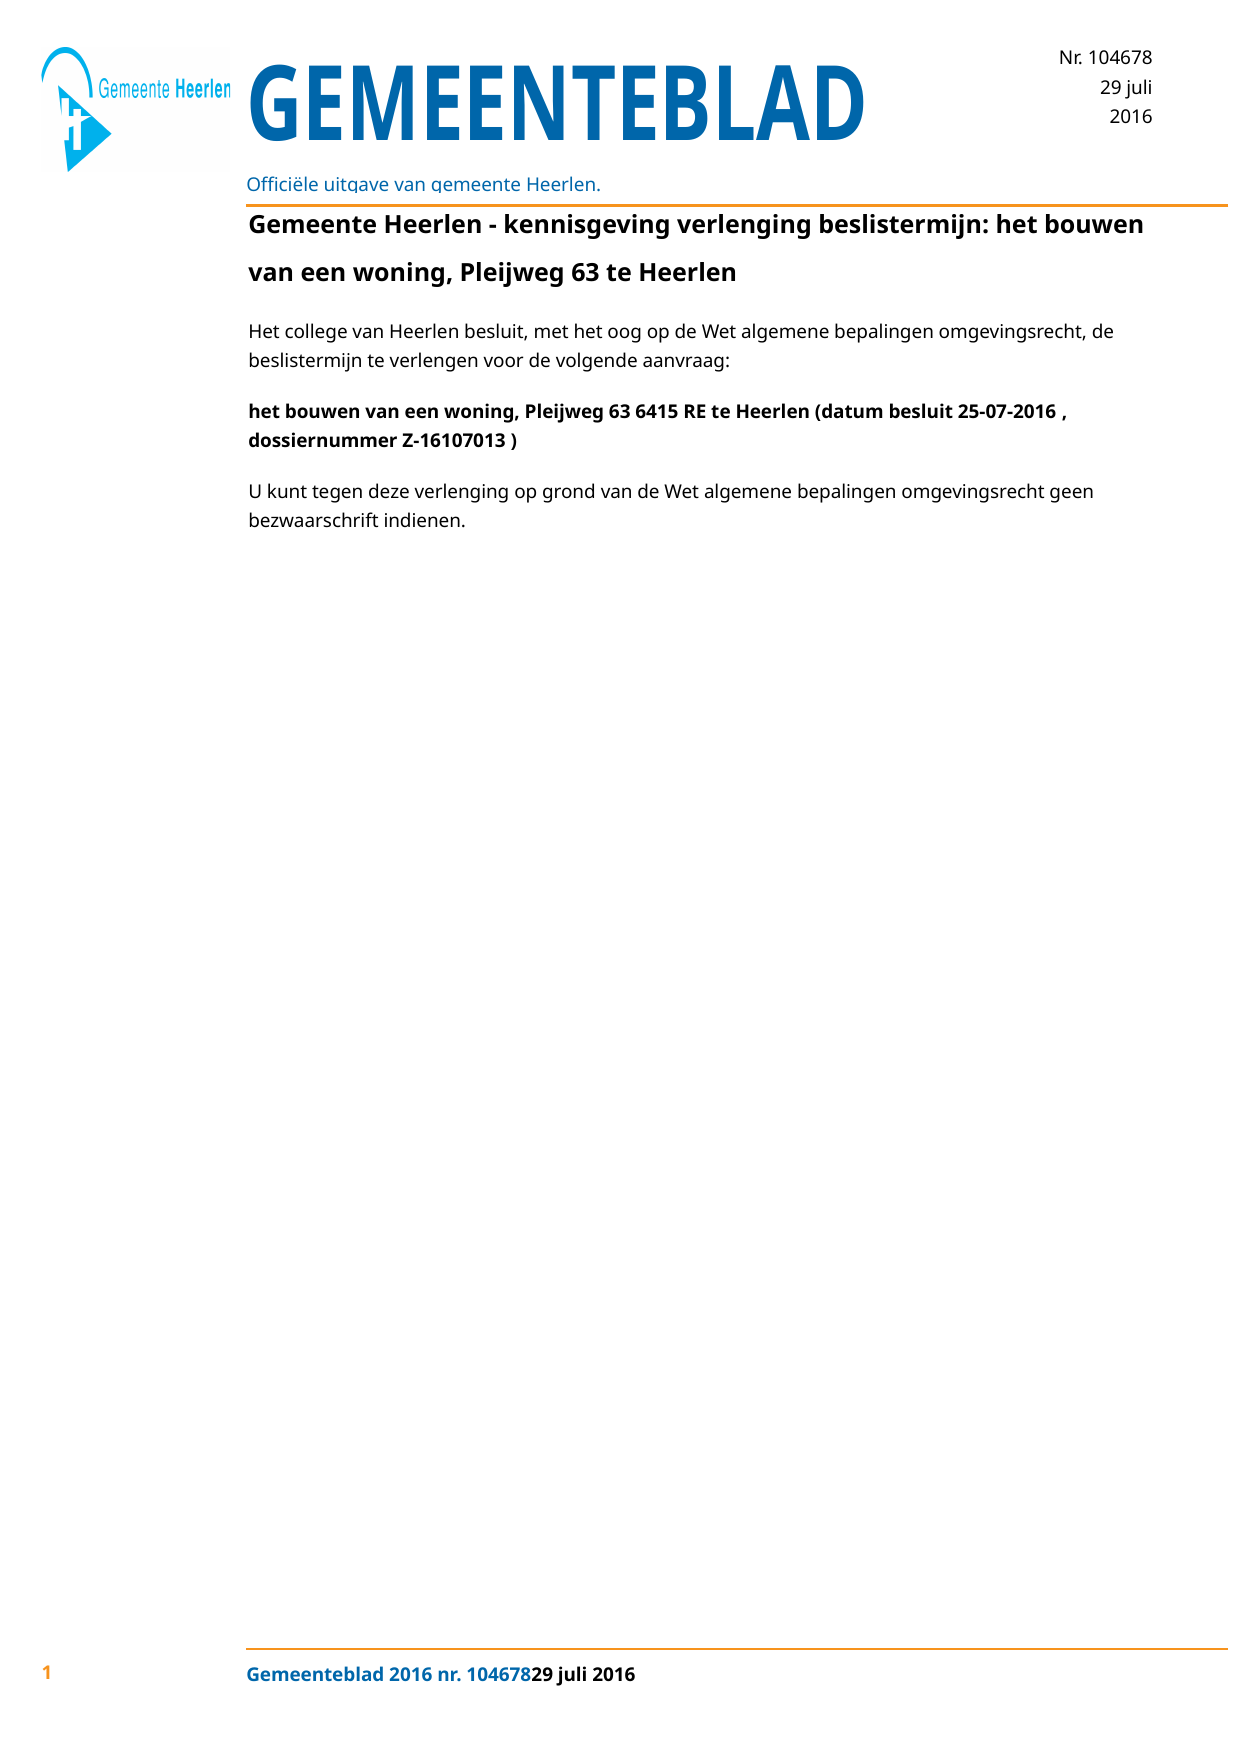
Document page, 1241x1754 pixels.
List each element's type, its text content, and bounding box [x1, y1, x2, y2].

text Gemeente Heerlen - kennisgeving verlenging beslistermijn: het bouwen van een woning, Pleijweg 63 te Heerlen [248, 207, 1152, 288]
text het bouwen van een woning, Pleijweg 63 6415 RE te Heerlen (datum besluit 25-07-2016 , dossiernummer Z-16107013 ) [248, 398, 1152, 453]
text Het college van Heerlen besluit, met het oog op de Wet algemene bepalingen omgevingsrecht, de beslistermijn te verlengen voor de volgende aanvraag: [248, 318, 1152, 373]
picture [41, 47, 231, 172]
picture [41, 47, 58, 70]
text U kunt tegen deze verlenging op grond van de Wet algemene bepalingen omgevingsrecht geen bezwaarschrift indienen. [248, 478, 1152, 533]
